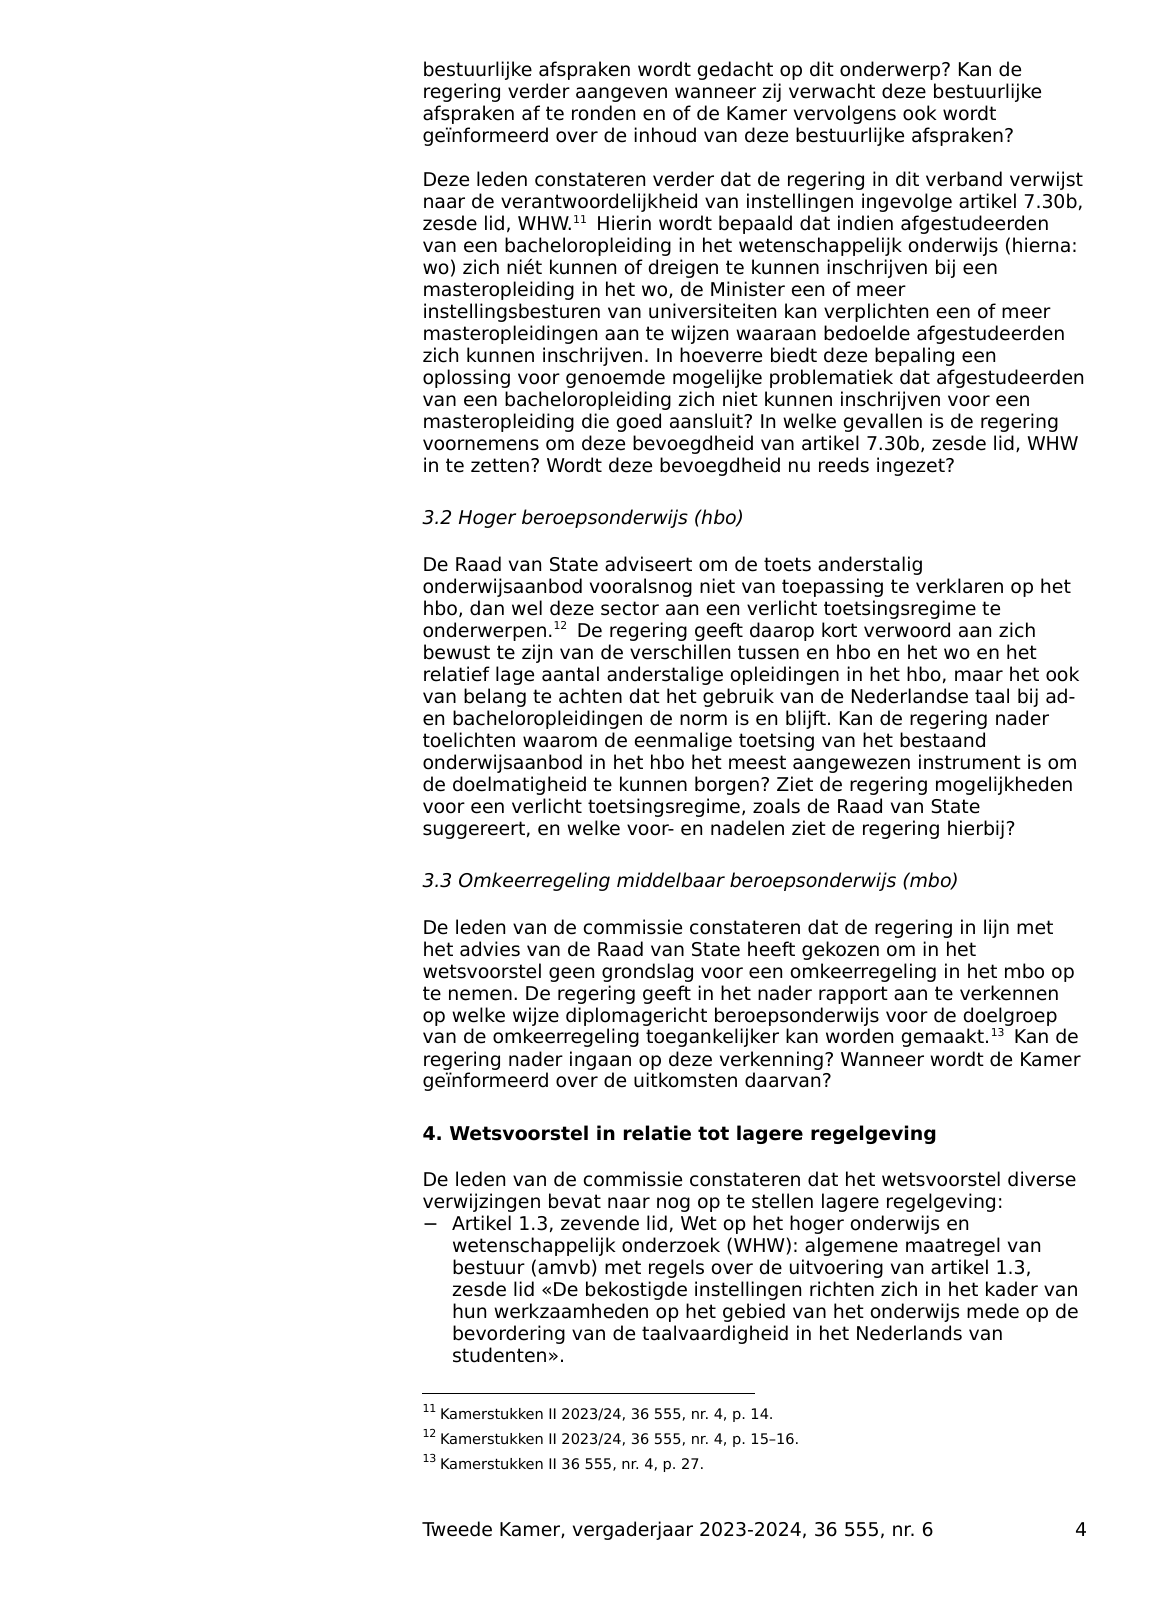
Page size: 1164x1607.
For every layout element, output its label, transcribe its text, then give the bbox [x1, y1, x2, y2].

text Deze leden constateren verder dat de regering in dit verband verwijst naar de verantwoordelijkheid van instellingen ingevolge artikel 7.30b, zesde lid, WHW. Hierin wordt bepaald dat indien afgestudeerden van een bacheloropleiding in het wetenschappelijk onderwijs (hierna: wo) zich niét kunnen of dreigen te kunnen inschrijven bij een masteropleiding in het wo, de Minister een of meer instellingsbesturen van universiteiten kan verplichten een of meer masteropleidingen aan te wijzen waaraan bedoelde afgestudeerden zich kunnen inschrijven. In hoeverre biedt deze bepaling een oplossing voor genoemde mogelijke problematiek dat afgestudeerden van een bacheloropleiding zich niet kunnen inschrijven voor een masteropleiding die goed aansluit? In welke gevallen is de regering voornemens om deze bevoegdheid van artikel 7.30b, zesde lid, WHW in te zetten? Wordt deze bevoegdheid nu reeds ingezet? [422, 169, 1087, 477]
text De leden van de commissie constateren dat het wetsvoorstel diverse verwijzingen bevat naar nog op te stellen lagere regelgeving: [422, 1169, 1087, 1213]
subtitle 4. Wetsvoorstel in relatie tot lagere regelgeving [422, 1122, 1087, 1144]
subtitle 3.3 Omkeerregeling middelbaar beroepsonderwijs (mbo) [422, 869, 1087, 892]
subtitle 3.2 Hoger beroepsonderwijs (hbo) [422, 507, 1087, 529]
text De Raad van State adviseert om de toets anderstalig onderwijsaanbod vooralsnog niet van toepassing te verklaren op het hbo, dan wel deze sector aan een verlicht toetsingsregime te onderwerpen. De regering geeft daarop kort verwoord aan zich bewust te zijn van de verschillen tussen en hbo en het wo en het relatief lage aantal anderstalige opleidingen in het hbo, maar het ook van belang te achten dat het gebruik van de Nederlandse taal bij ad- en bacheloropleidingen de norm is en blijft. Kan de regering nader toelichten waarom de eenmalige toetsing van het bestaand onderwijsaanbod in het hbo het meest aangewezen instrument is om de doelmatigheid te kunnen borgen? Ziet de regering mogelijkheden voor een verlicht toetsingsregime, zoals de Raad van State suggereert, en welke voor- en nadelen ziet de regering hierbij? [422, 554, 1087, 839]
text bestuurlijke afspraken wordt gedacht op dit onderwerp? Kan de regering verder aangeven wanneer zij verwacht deze bestuurlijke afspraken af te ronden en of de Kamer vervolgens ook wordt geïnformeerd over de inhoud van deze bestuurlijke afspraken? [422, 59, 1087, 147]
text Kamerstukken II 2023/24, 36 555, nr. 4, p. 15–16. [422, 1427, 1087, 1449]
text − Artikel 1.3, zevende lid, Wet op het hoger onderwijs en wetenschappelijk onderzoek (WHW): algemene maatregel van bestuur (amvb) met regels over de uitvoering van artikel 1.3, zesde lid «De bekostigde instellingen richten zich in het kader van hun werkzaamheden op het gebied van het onderwijs mede op de bevordering van de taalvaardigheid in het Nederlands van studenten». [422, 1213, 1087, 1367]
text Kamerstukken II 2023/24, 36 555, nr. 4, p. 14. [422, 1402, 1087, 1424]
text Kamerstukken II 36 555, nr. 4, p. 27. [422, 1452, 1087, 1474]
text De leden van de commissie constateren dat de regering in lijn met het advies van de Raad van State heeft gekozen om in het wetsvoorstel geen grondslag voor een omkeerregeling in het mbo op te nemen. De regering geeft in het nader rapport aan te verkennen op welke wijze diplomagericht beroepsonderwijs voor de doelgroep van de omkeerregeling toegankelijker kan worden gemaakt. Kan de regering nader ingaan op deze verkenning? Wanneer wordt de Kamer geïnformeerd over de uitkomsten daarvan? [422, 917, 1087, 1092]
